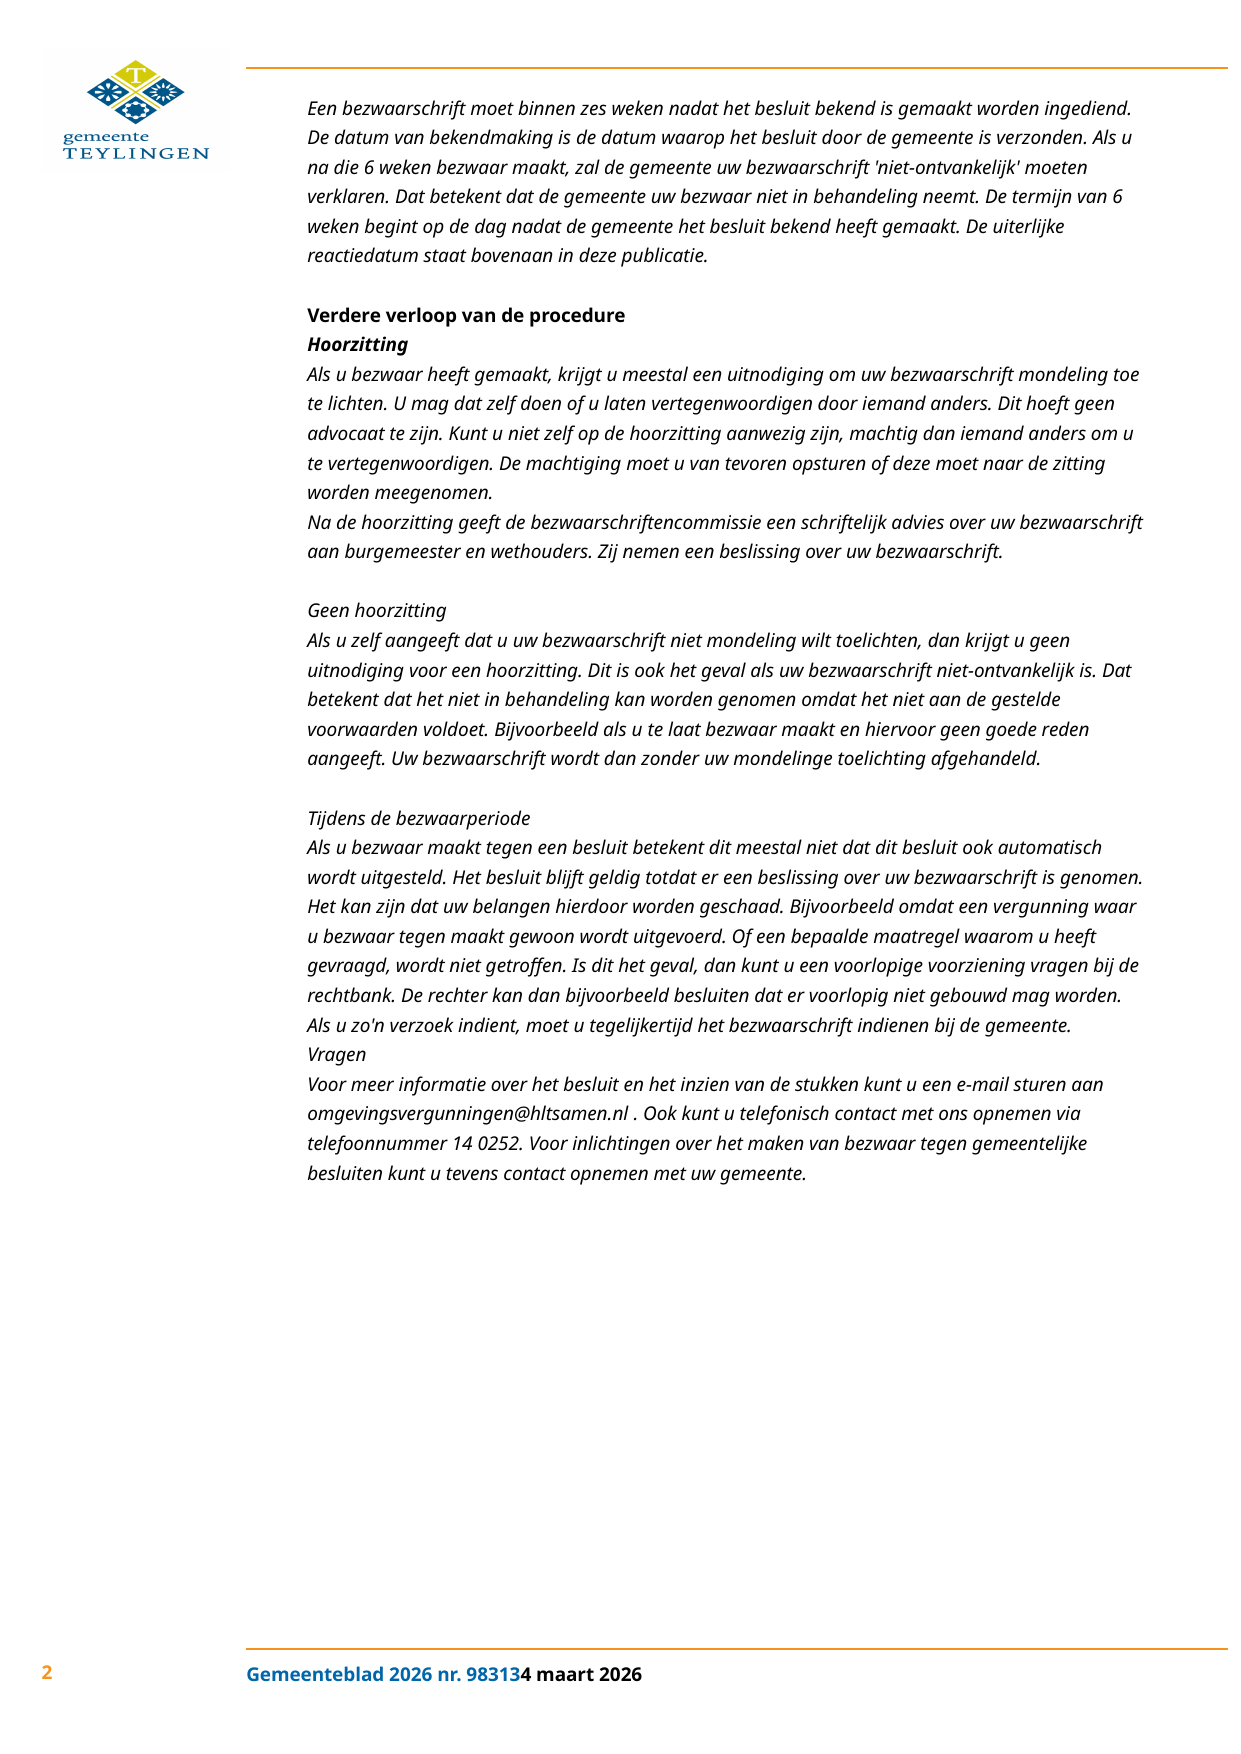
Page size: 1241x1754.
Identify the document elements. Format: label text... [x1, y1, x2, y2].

list Hoorzitting [248, 331, 1152, 357]
list Voor meer informatie over het besluit en het inzien van de stukken kunt u een e-mail sturen aan omgevingsvergunningen@hltsamen.nl . Ook kunt u telefonisch contact met ons opnemen via telefoonnummer 14 0252. Voor inlichtingen over het maken van bezwaar tegen gemeentelijke besluiten kunt u tevens contact opnemen met uw gemeente. [248, 1071, 1152, 1186]
list Tijdens de bezwaarperiode [248, 805, 1152, 831]
list Vragen [248, 1041, 1152, 1067]
picture [41, 47, 231, 172]
list Als u zelf aangeeft dat u uw bezwaarschrift niet mondeling wilt toelichten, dan krijgt u geen uitnodiging voor een hoorzitting. Dit is ook het geval als uw bezwaarschrift niet-ontvankelijk is. Dat betekent dat het niet in behandeling kan worden genomen omdat het niet aan de gestelde voorwaarden voldoet. Bijvoorbeeld als u te laat bezwaar maakt en hiervoor geen goede reden aangeeft. Uw bezwaarschrift wordt dan zonder uw mondelinge toelichting afgehandeld. [248, 627, 1152, 771]
list Als u bezwaar maakt tegen een besluit betekent dit meestal niet dat dit besluit ook automatisch wordt uitgesteld. Het besluit blijft geldig totdat er een beslissing over uw bezwaarschrift is genomen. Het kan zijn dat uw belangen hierdoor worden geschaad. Bijvoorbeeld omdat een vergunning waar u bezwaar tegen maakt gewoon wordt uitgevoerd. Of een bepaalde maatregel waarom u heeft gevraagd, wordt niet getroffen. Is dit het geval, dan kunt u een voorlopige voorziening vragen bij de rechtbank. De rechter kan dan bijvoorbeeld besluiten dat er voorlopig niet gebouwd mag worden. Als u zo'n verzoek indient, moet u tegelijkertijd het bezwaarschrift indienen bij de gemeente. [248, 834, 1152, 1038]
list Als u bezwaar heeft gemaakt, krijgt u meestal een uitnodiging om uw bezwaarschrift mondeling toe te lichten. U mag dat zelf doen of u laten vertegenwoordigen door iemand anders. Dit hoeft geen advocaat te zijn. Kunt u niet zelf op de hoorzitting aanwezig zijn, machtig dan iemand anders om u te vertegenwoordigen. De machtiging moet u van tevoren opsturen of deze moet naar de zitting worden meegenomen. [248, 361, 1152, 505]
list Geen hoorzitting [248, 598, 1152, 623]
list Een bezwaarschrift moet binnen zes weken nadat het besluit bekend is gemaakt worden ingediend. De datum van bekendmaking is de datum waarop het besluit door de gemeente is verzonden. Als u na die 6 weken bezwaar maakt, zal de gemeente uw bezwaarschrift 'niet-ontvankelijk' moeten verklaren. Dat betekent dat de gemeente uw bezwaar niet in behandeling neemt. De termijn van 6 weken begint op de dag nadat de gemeente het besluit bekend heeft gemaakt. De uiterlijke reactiedatum staat bovenaan in deze publicatie. [248, 95, 1152, 268]
list Na de hoorzitting geeft de bezwaarschriftencommissie een schriftelijk advies over uw bezwaarschrift aan burgemeester en wethouders. Zij nemen een beslissing over uw bezwaarschrift. [248, 509, 1152, 564]
list Verdere verloop van de procedure [248, 302, 1152, 328]
